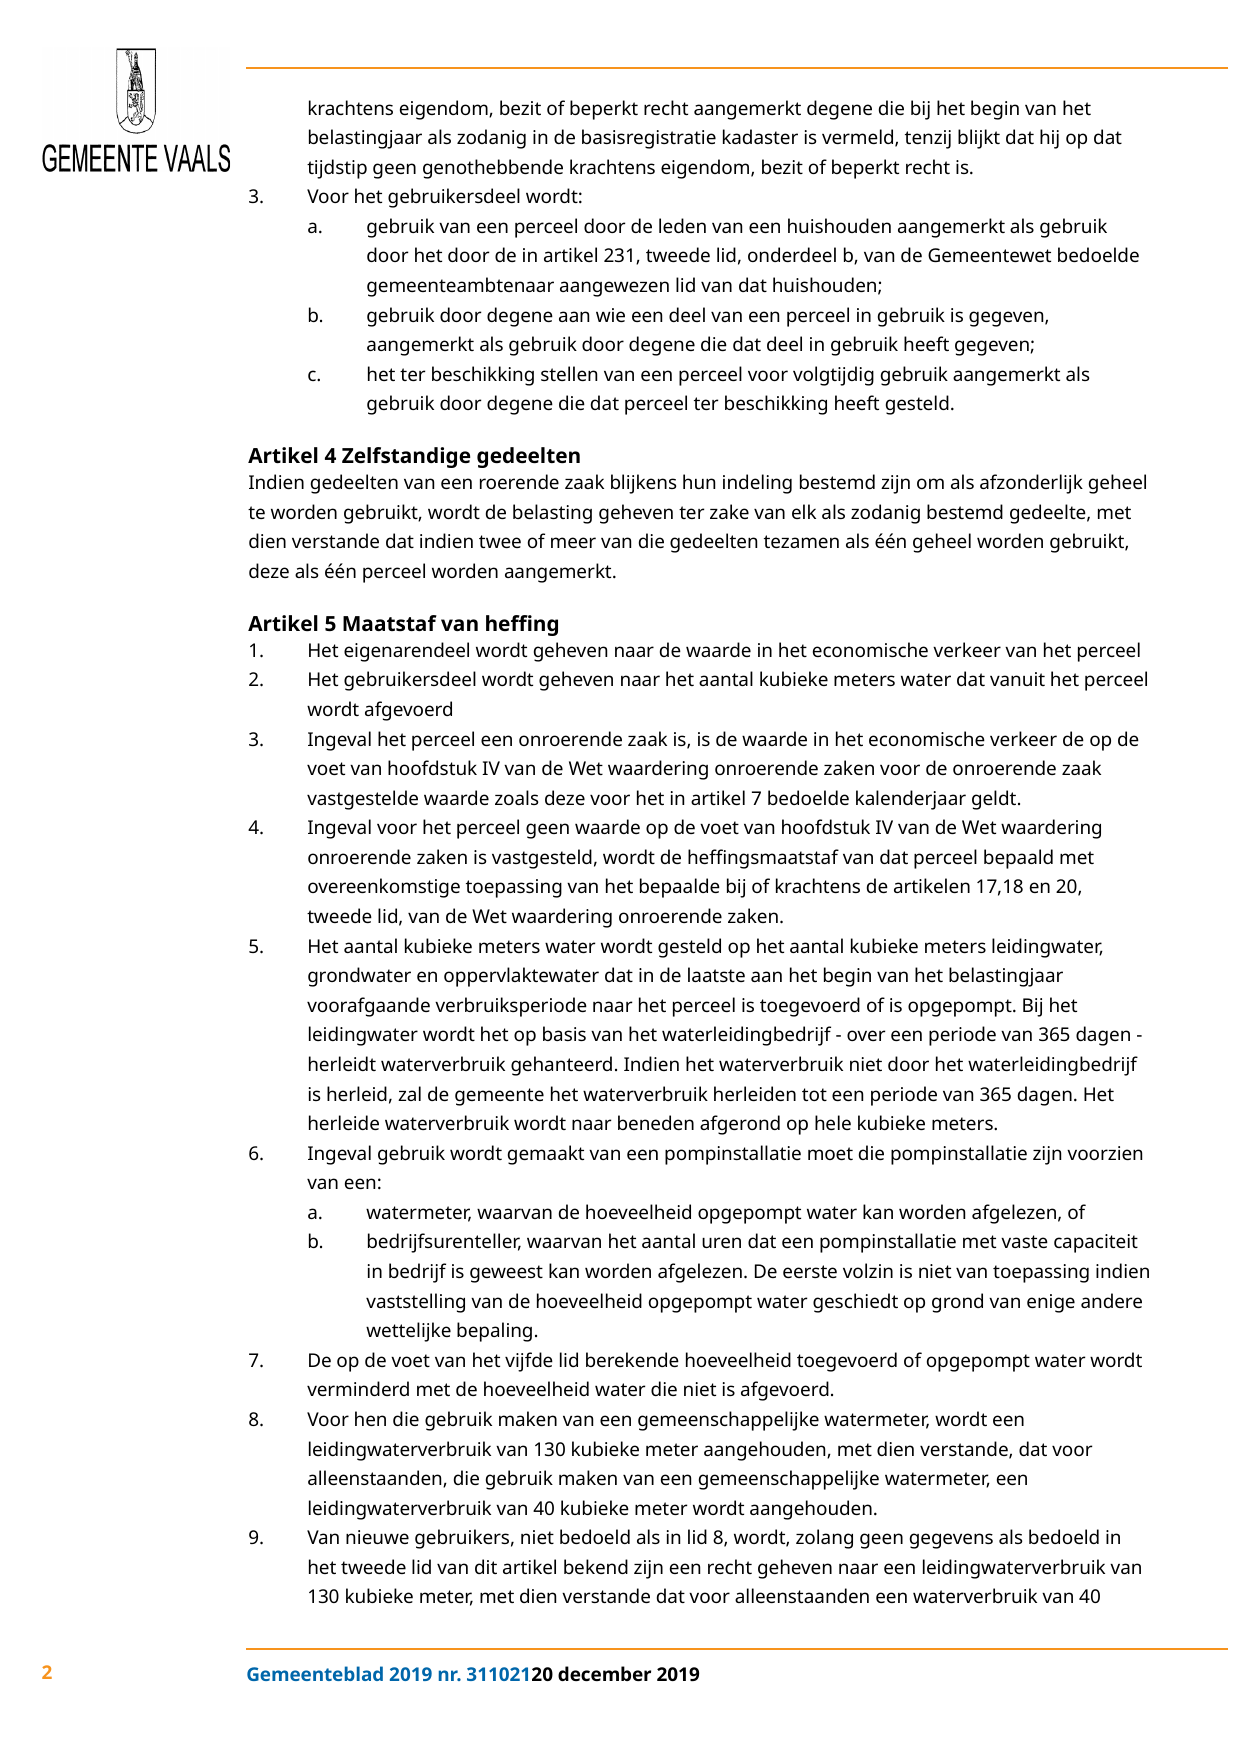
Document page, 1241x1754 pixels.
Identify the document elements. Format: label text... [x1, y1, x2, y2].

list gebruik door degene aan wie een deel van een perceel in gebruik is gegeven, aangemerkt als gebruik door degene die dat deel in gebruik heeft gegeven; [307, 302, 1152, 357]
list gebruik van een perceel door de leden van een huishouden aangemerkt als gebruik door het door de in artikel 231, tweede lid, onderdeel b, van de Gemeentewet bedoelde gemeenteambtenaar aangewezen lid van dat huishouden; [307, 213, 1152, 298]
text Artikel 4 Zelfstandige gedeelten [248, 441, 1152, 469]
list Het aantal kubieke meters water wordt gesteld op het aantal kubieke meters leidingwater, grondwater en oppervlaktewater dat in de laatste aan het begin van het belastingjaar voorafgaande verbruiksperiode naar het perceel is toegevoerd of is opgepompt. Bij het leidingwater wordt het op basis van het waterleidingbedrijf - over een periode van 365 dagen - herleidt waterverbruik gehanteerd. Indien het waterverbruik niet door het waterleidingbedrijf is herleid, zal de gemeente het waterverbruik herleiden tot een periode van 365 dagen. Het herleide waterverbruik wordt naar beneden afgerond op hele kubieke meters. [248, 933, 1152, 1136]
list De op de voet van het vijfde lid berekende hoeveelheid toegevoerd of opgepompt water wordt verminderd met de hoeveelheid water die niet is afgevoerd. [248, 1347, 1152, 1402]
text Indien gedeelten van een roerende zaak blijkens hun indeling bestemd zijn om als afzonderlijk geheel te worden gebruikt, wordt de belasting geheven ter zake van elk als zodanig bestemd gedeelte, met dien verstande dat indien twee of meer van die gedeelten tezamen als één geheel worden gebruikt, deze als één perceel worden aangemerkt. [248, 469, 1152, 584]
list Ingeval het perceel een onroerende zaak is, is de waarde in het economische verkeer de op de voet van hoofdstuk IV van de Wet waardering onroerende zaken voor de onroerende zaak vastgestelde waarde zoals deze voor het in artikel 7 bedoelde kalenderjaar geldt. [248, 726, 1152, 811]
list bedrijfsurenteller, waarvan het aantal uren dat een pompinstallatie met vaste capaciteit in bedrijf is geweest kan worden afgelezen. De eerste volzin is niet van toepassing indien vaststelling van de hoeveelheid opgepompt water geschiedt op grond van enige andere wettelijke bepaling. [307, 1229, 1152, 1343]
picture [41, 47, 231, 172]
list Voor het gebruikersdeel wordt: [248, 183, 1152, 209]
list watermeter, waarvan de hoeveelheid opgepompt water kan worden afgelezen, of [307, 1199, 1152, 1225]
list Het gebruikersdeel wordt geheven naar het aantal kubieke meters water dat vanuit het perceel wordt afgevoerd [248, 667, 1152, 722]
list Het eigenarendeel wordt geheven naar de waarde in het economische verkeer van het perceel [248, 637, 1152, 663]
list het ter beschikking stellen van een perceel voor volgtijdig gebruik aangemerkt als gebruik door degene die dat perceel ter beschikking heeft gesteld. [307, 361, 1152, 416]
list Voor hen die gebruik maken van een gemeenschappelijke watermeter, wordt een leidingwaterverbruik van 130 kubieke meter aangehouden, met dien verstande, dat voor alleenstaanden, die gebruik maken van een gemeenschappelijke watermeter, een leidingwaterverbruik van 40 kubieke meter wordt aangehouden. [248, 1406, 1152, 1521]
text Artikel 5 Maatstaf van heffing [248, 609, 1152, 637]
list Ingeval gebruik wordt gemaakt van een pompinstallatie moet die pompinstallatie zijn voorzien van een: [248, 1140, 1152, 1195]
list Van nieuwe gebruikers, niet bedoeld als in lid 8, wordt, zolang geen gegevens als bedoeld in het tweede lid van dit artikel bekend zijn een recht geheven naar een leidingwaterverbruik van 130 kubieke meter, met dien verstande dat voor alleenstaanden een waterverbruik van 40 [248, 1524, 1152, 1609]
list krachtens eigendom, bezit of beperkt recht aangemerkt degene die bij het begin van het belastingjaar als zodanig in de basisregistratie kadaster is vermeld, tenzij blijkt dat hij op dat tijdstip geen genothebbende krachtens eigendom, bezit of beperkt recht is. [248, 95, 1152, 180]
list Ingeval voor het perceel geen waarde op de voet van hoofdstuk IV van de Wet waardering onroerende zaken is vastgesteld, wordt de heffingsmaatstaf van dat perceel bepaald met overeenkomstige toepassing van het bepaalde bij of krachtens de artikelen 17,18 en 20, tweede lid, van de Wet waardering onroerende zaken. [248, 814, 1152, 929]
